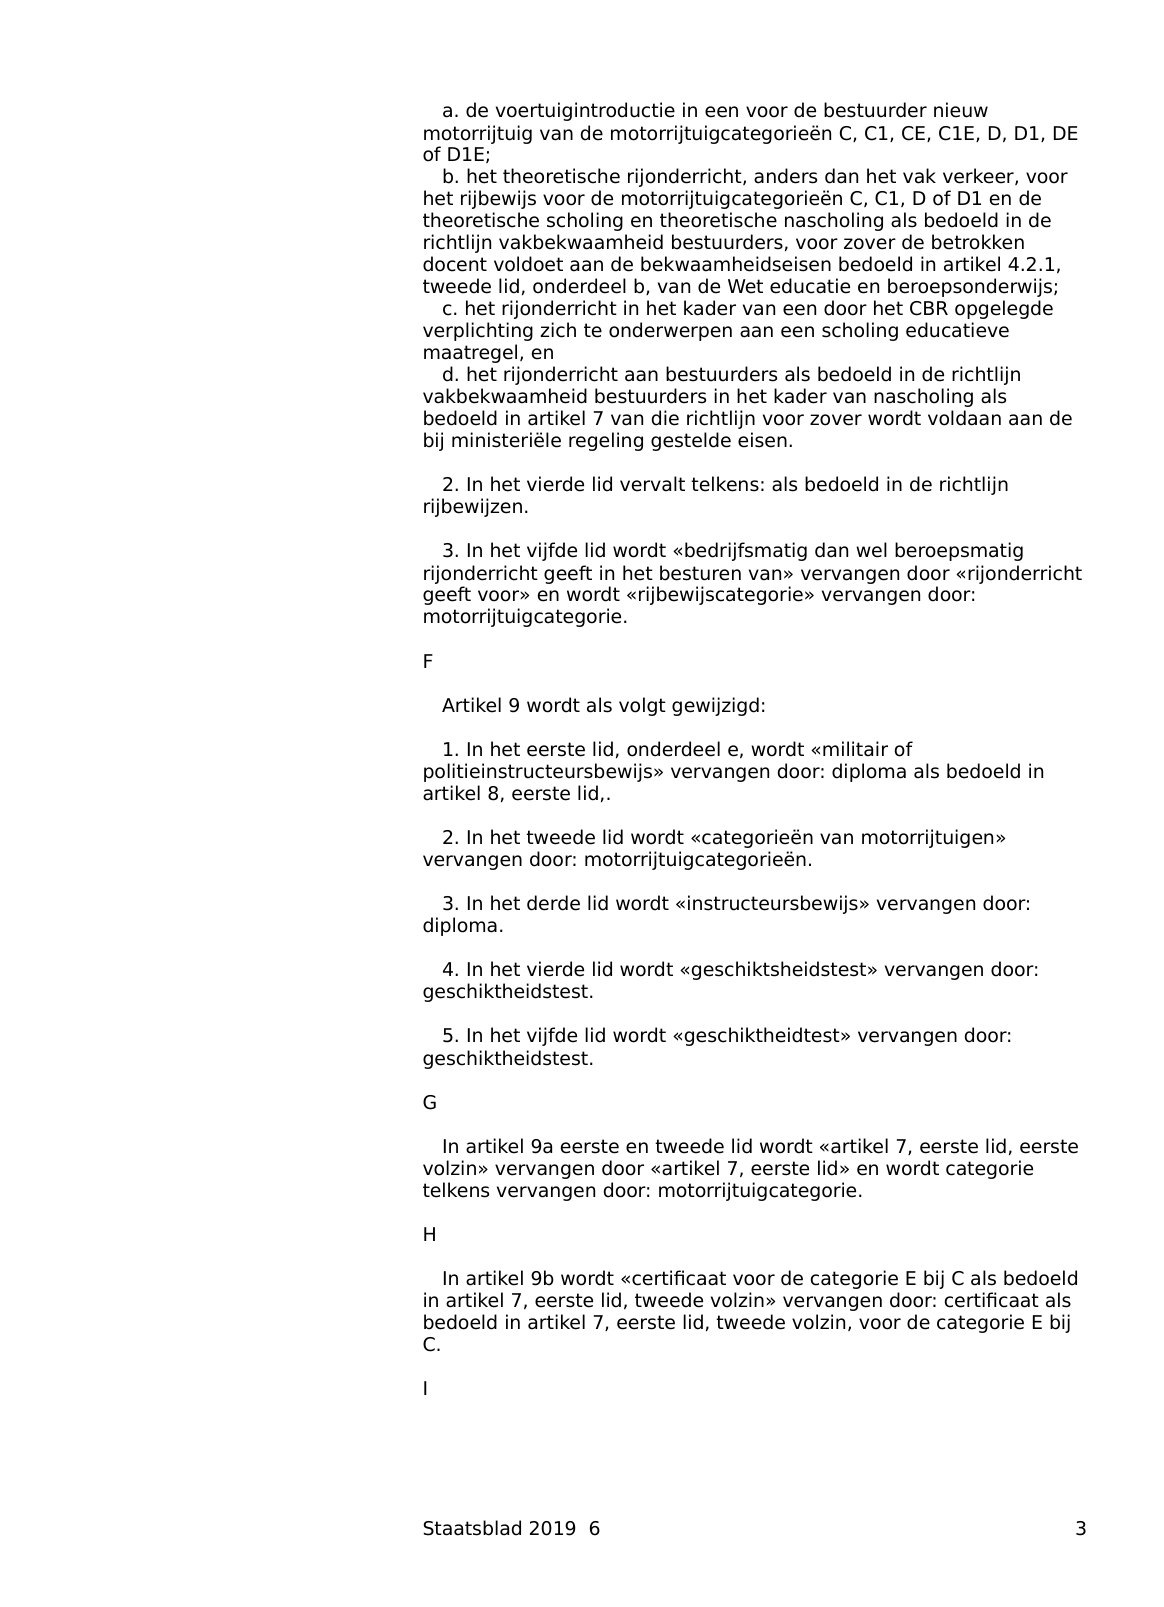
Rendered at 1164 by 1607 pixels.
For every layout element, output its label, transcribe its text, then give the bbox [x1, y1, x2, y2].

text I [422, 1378, 1087, 1400]
text 5. In het vijfde lid wordt «geschiktheidtest» vervangen door: geschiktheidstest. [422, 1025, 1087, 1069]
text a. de voertuigintroductie in een voor de bestuurder nieuw motorrijtuig van de motorrijtuigcategorieën C, C1, CE, C1E, D, D1, DE of D1E; [422, 100, 1087, 166]
text Artikel 9 wordt als volgt gewijzigd: [422, 695, 1087, 717]
text G [422, 1092, 1087, 1113]
text H [422, 1224, 1087, 1246]
text F [422, 651, 1087, 672]
text 4. In het vierde lid wordt «geschiktsheidstest» vervangen door: geschiktheidstest. [422, 959, 1087, 1003]
text d. het rijonderricht aan bestuurders als bedoeld in de richtlijn vakbekwaamheid bestuurders in het kader van nascholing als bedoeld in artikel 7 van die richtlijn voor zover wordt voldaan aan de bij ministeriële regeling gestelde eisen. [422, 364, 1087, 452]
text 2. In het tweede lid wordt «categorieën van motorrijtuigen» vervangen door: motorrijtuigcategorieën. [422, 827, 1087, 871]
text 3. In het derde lid wordt «instructeursbewijs» vervangen door: diploma. [422, 893, 1087, 937]
text 3. In het vijfde lid wordt «bedrijfsmatig dan wel beroepsmatig rijonderricht geeft in het besturen van» vervangen door «rijonderricht geeft voor» en wordt «rijbewijscategorie» vervangen door: motorrijtuigcategorie. [422, 540, 1087, 628]
text In artikel 9a eerste en tweede lid wordt «artikel 7, eerste lid, eerste volzin» vervangen door «artikel 7, eerste lid» en wordt categorie telkens vervangen door: motorrijtuigcategorie. [422, 1136, 1087, 1202]
text 1. In het eerste lid, onderdeel e, wordt «militair of politieinstructeursbewijs» vervangen door: diploma als bedoeld in artikel 8, eerste lid,. [422, 739, 1087, 805]
text In artikel 9b wordt «certificaat voor de categorie E bij C als bedoeld in artikel 7, eerste lid, tweede volzin» vervangen door: certificaat als bedoeld in artikel 7, eerste lid, tweede volzin, voor de categorie E bij C. [422, 1268, 1087, 1356]
text c. het rijonderricht in het kader van een door het CBR opgelegde verplichting zich te onderwerpen aan een scholing educatieve maatregel, en [422, 298, 1087, 364]
text 2. In het vierde lid vervalt telkens: als bedoeld in de richtlijn rijbewijzen. [422, 474, 1087, 518]
text b. het theoretische rijonderricht, anders dan het vak verkeer, voor het rijbewijs voor de motorrijtuigcategorieën C, C1, D of D1 en de theoretische scholing en theoretische nascholing als bedoeld in de richtlijn vakbekwaamheid bestuurders, voor zover de betrokken docent voldoet aan de bekwaamheidseisen bedoeld in artikel 4.2.1, tweede lid, onderdeel b, van de Wet educatie en beroepsonderwijs; [422, 166, 1087, 298]
